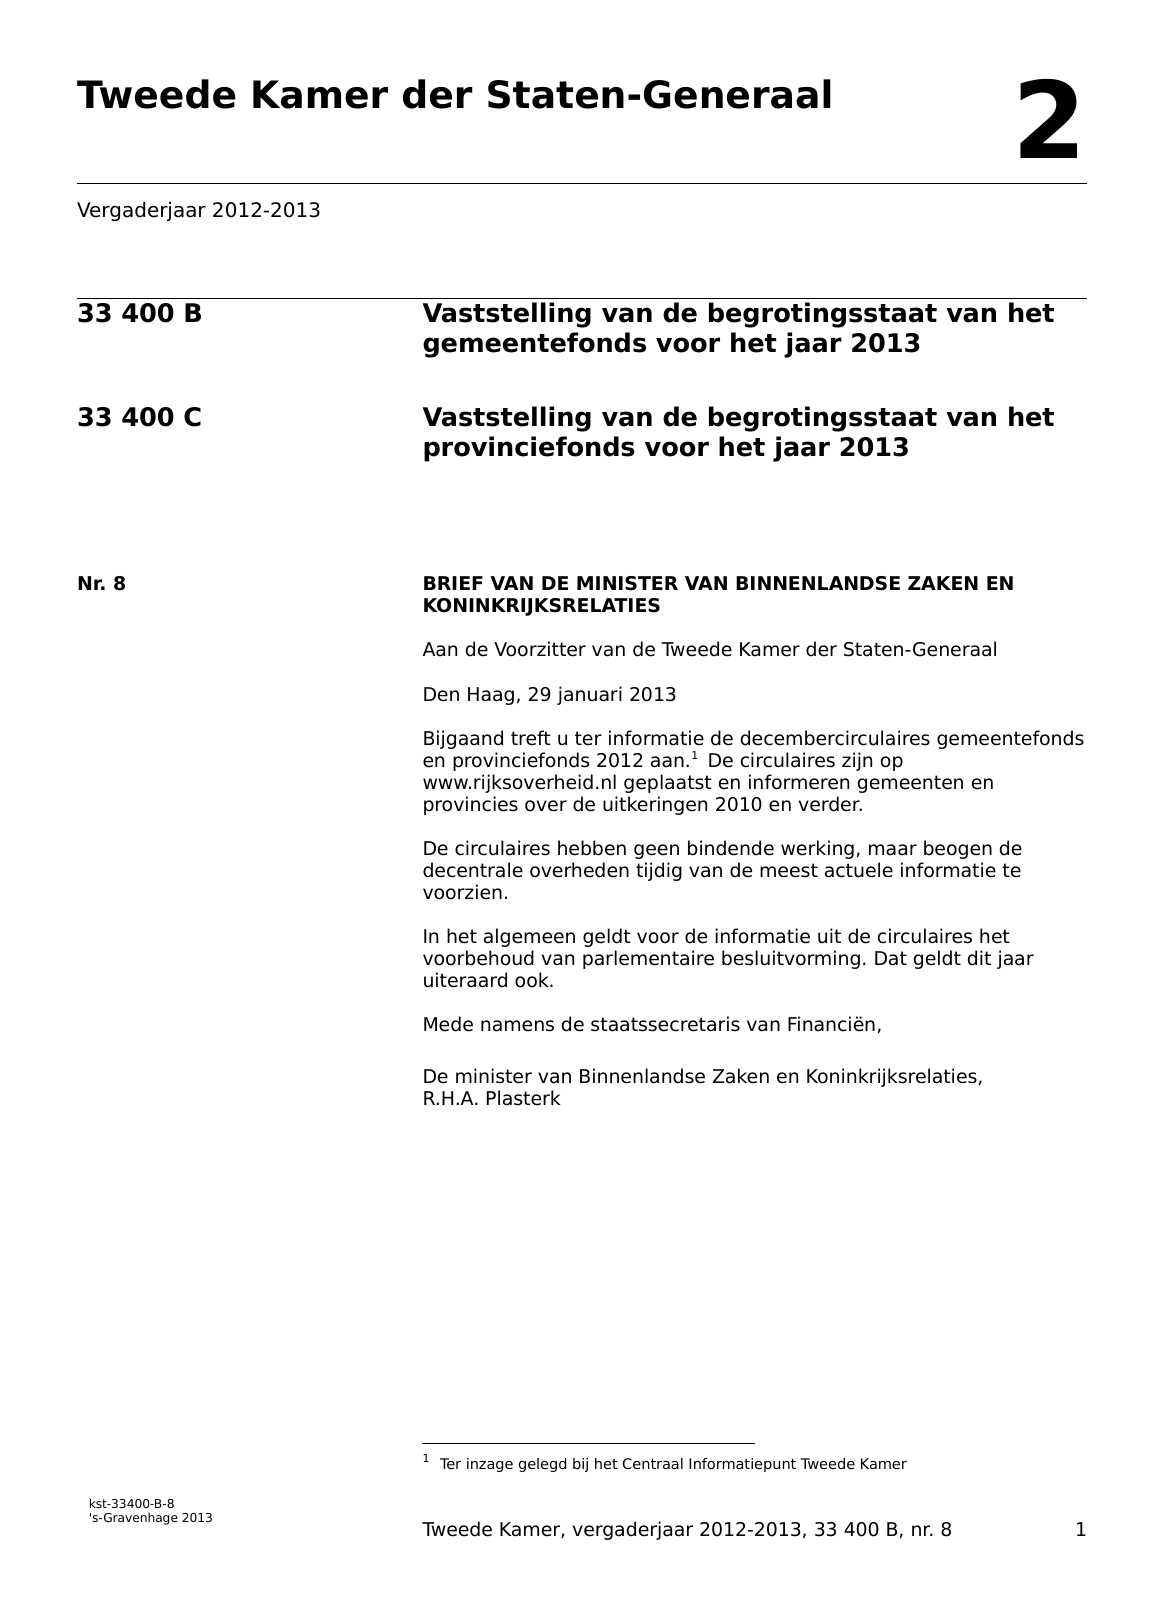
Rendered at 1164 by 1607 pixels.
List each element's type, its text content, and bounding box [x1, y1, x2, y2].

text Ter inzage gelegd bij het Centraal Informatiepunt Tweede Kamer [422, 1452, 1087, 1474]
subtitle 33 400 B Vaststelling van de begrotingsstaat van het gemeentefonds voor het jaar 2013 [77, 299, 1087, 358]
text De minister van Binnenlandse Zaken en Koninkrijksrelaties, R.H.A. Plasterk [422, 1066, 1087, 1110]
text In het algemeen geldt voor de informatie uit de circulaires het voorbehoud van parlementaire besluitvorming. Dat geldt dit jaar uiteraard ook. [422, 926, 1087, 992]
subtitle 33 400 C Vaststelling van de begrotingsstaat van het provinciefonds voor het jaar 2013 [77, 403, 1087, 462]
table_header Tweede Kamer der Staten-Generaal [77, 59, 886, 183]
text Aan de Voorzitter van de Tweede Kamer der Staten-Generaal [422, 639, 1087, 661]
text 's-Gravenhage 2013 [88, 1511, 323, 1525]
text Den Haag, 29 januari 2013 [422, 683, 1087, 705]
text Mede namens de staatssecretaris van Financiën, [422, 1014, 1087, 1036]
text Bijgaand treft u ter informatie de decembercirculaires gemeentefonds en provinciefonds 2012 aan. De circulaires zijn op www.rijksoverheid.nl geplaatst en informeren gemeenten en provincies over de uitkeringen 2010 en verder. [422, 728, 1087, 816]
table_cell Vergaderjaar 2012-2013 [77, 184, 1087, 298]
subtitle Nr. 8 BRIEF VAN DE MINISTER VAN BINNENLANDSE ZAKEN EN KONINKRIJKSRELATIES [77, 573, 1087, 617]
table_header 2 [886, 59, 1087, 183]
text De circulaires hebben geen bindende werking, maar beogen de decentrale overheden tijdig van de meest actuele informatie te voorzien. [422, 838, 1087, 904]
text kst-33400-B-8 [88, 1497, 323, 1511]
